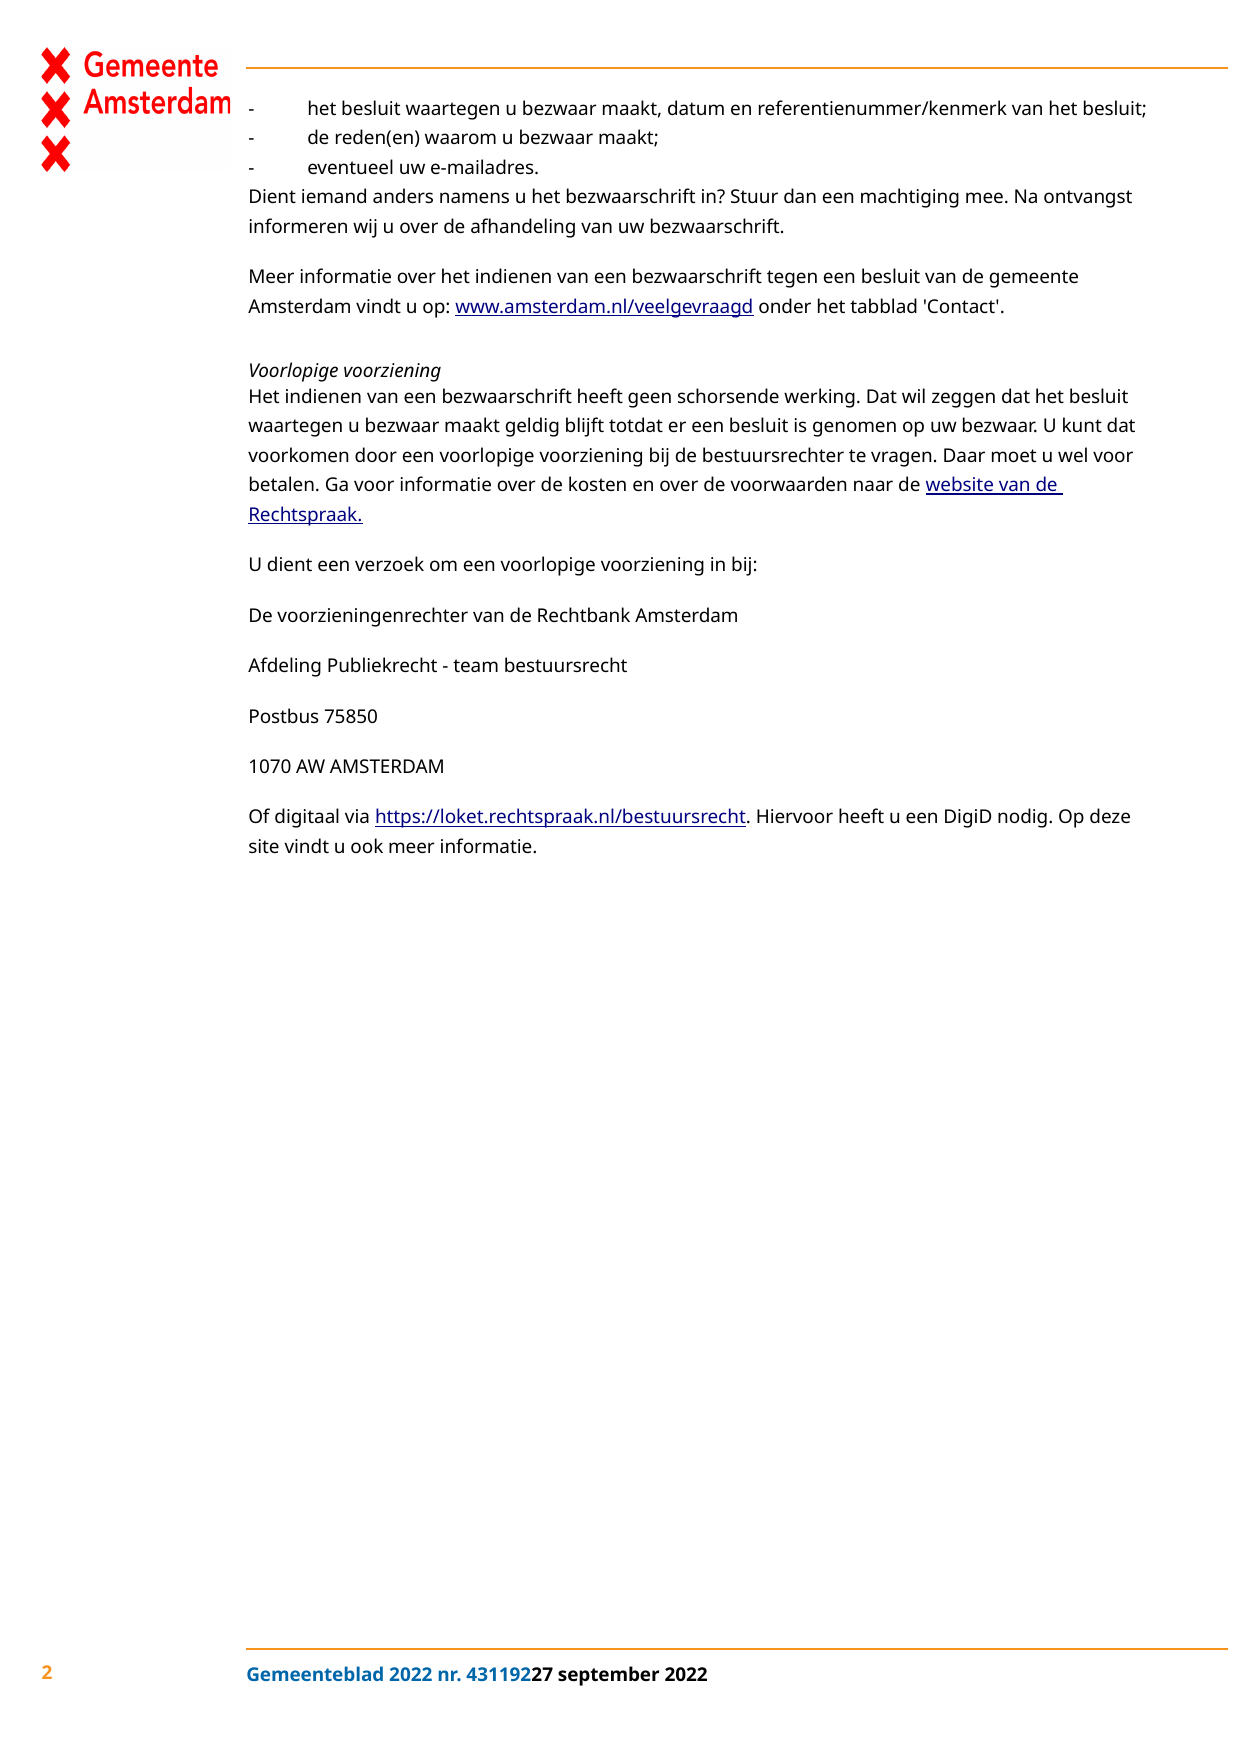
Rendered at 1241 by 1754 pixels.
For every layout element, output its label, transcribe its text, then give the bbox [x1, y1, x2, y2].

list het besluit waartegen u bezwaar maakt, datum en referentienummer/kenmerk van het besluit; [248, 95, 1152, 121]
text Het indienen van een bezwaarschrift heeft geen schorsende werking. Dat wil zeggen dat het besluit waartegen u bezwaar maakt geldig blijft totdat er een besluit is genomen op uw bezwaar. U kunt dat voorkomen door een voorlopige voorziening bij de bestuursrechter te vragen. Daar moet u wel voor betalen. Ga voor informatie over de kosten en over de voorwaarden naar de website van de Rechtspraak. [248, 383, 1152, 527]
text Meer informatie over het indienen van een bezwaarschrift tegen een besluit van de gemeente Amsterdam vindt u op: www.amsterdam.nl/veelgevraagd onder het tabblad 'Contact'. [248, 263, 1152, 319]
text Voorlopige voorziening [248, 357, 1152, 383]
list de reden(en) waarom u bezwaar maakt; [248, 124, 1152, 150]
picture [41, 47, 231, 172]
text Dient iemand anders namens u het bezwaarschrift in? Stuur dan een machtiging mee. Na ontvangst informeren wij u over de afhandeling van uw bezwaarschrift. [248, 183, 1152, 239]
text Afdeling Publiekrecht - team bestuursrecht [248, 652, 1152, 678]
text Postbus 75850 [248, 703, 1152, 728]
text Of digitaal via https://loket.rechtspraak.nl/bestuursrecht. Hiervoor heeft u een DigiD nodig. Op deze site vindt u ook meer informatie. [248, 804, 1152, 859]
list eventueel uw e-mailadres. [248, 154, 1152, 180]
text 1070 AW AMSTERDAM [248, 753, 1152, 779]
text U dient een verzoek om een voorlopige voorziening in bij: [248, 552, 1152, 577]
text De voorzieningenrechter van de Rechtbank Amsterdam [248, 602, 1152, 628]
